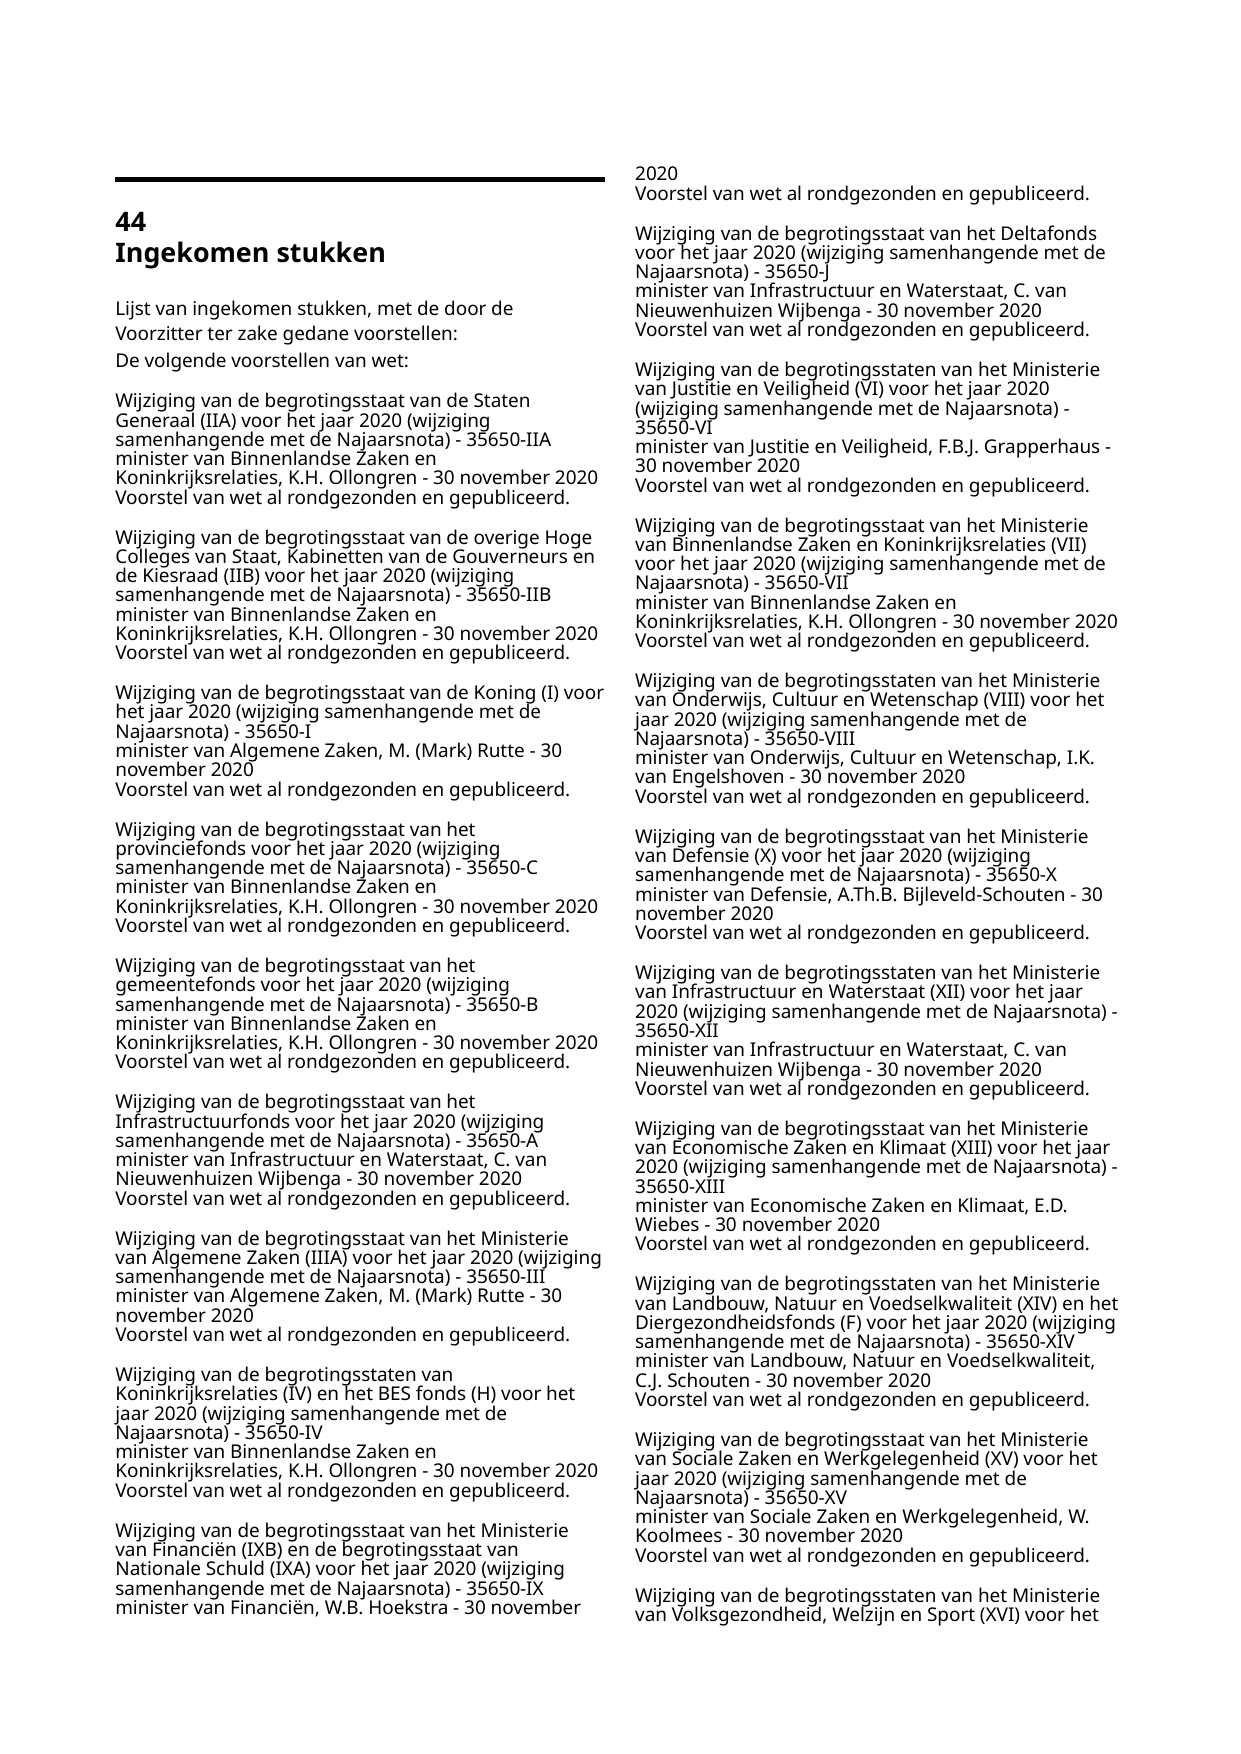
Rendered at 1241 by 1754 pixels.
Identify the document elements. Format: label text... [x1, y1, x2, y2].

text Wijziging van de begrotingsstaat van het Infrastructuurfonds voor het jaar 2020 (wijziging samenhangende met de Najaarsnota) - 35650-A [115, 1093, 605, 1151]
text Voorstel van wet al rondgezonden en gepubliceerd. [635, 184, 1125, 204]
text Voorstel van wet al rondgezonden en gepubliceerd. [635, 924, 1125, 943]
text minister van Infrastructuur en Waterstaat, C. van Nieuwenhuizen Wijbenga - 30 november 2020 [635, 282, 1125, 321]
text Wijziging van de begrotingsstaat van de overige Hoge Colleges van Staat, Kabinetten van de Gouverneurs en de Kiesraad (IIB) voor het jaar 2020 (wijziging samenhangende met de Najaarsnota) - 35650-IIB [115, 529, 605, 606]
text Wijziging van de begrotingsstaat van de Koning (I) voor het jaar 2020 (wijziging samenhangende met de Najaarsnota) - 35650-I [115, 684, 605, 742]
text Wijziging van de begrotingsstaten van het Ministerie van Infrastructuur en Waterstaat (XII) voor het jaar 2020 (wijziging samenhangende met de Najaarsnota) - 35650-XII [635, 964, 1125, 1041]
text Voorstel van wet al rondgezonden en gepubliceerd. [115, 1482, 605, 1501]
text Voorstel van wet al rondgezonden en gepubliceerd. [115, 781, 605, 800]
text 44 [115, 203, 605, 239]
text Voorstel van wet al rondgezonden en gepubliceerd. [115, 644, 605, 663]
text Ingekomen stukken [115, 239, 605, 283]
text minister van Infrastructuur en Waterstaat, C. van Nieuwenhuizen Wijbenga - 30 november 2020 [115, 1151, 605, 1190]
text minister van Algemene Zaken, M. (Mark) Rutte - 30 november 2020 [115, 742, 605, 781]
text minister van Economische Zaken en Klimaat, E.D. Wiebes - 30 november 2020 [635, 1197, 1125, 1235]
text Wijziging van de begrotingsstaat van de Staten Generaal (IIA) voor het jaar 2020 (wijziging samenhangende met de Najaarsnota) - 35650-IIA [115, 392, 605, 450]
text minister van Sociale Zaken en Werkgelegenheid, W. Koolmees - 30 november 2020 [635, 1508, 1125, 1547]
text Wijziging van de begrotingsstaat van het Ministerie van Algemene Zaken (IIIA) voor het jaar 2020 (wijziging samenhangende met de Najaarsnota) - 35650-III [115, 1230, 605, 1287]
text minister van Binnenlandse Zaken en Koninkrijksrelaties, K.H. Ollongren - 30 november 2020 [115, 878, 605, 917]
text minister van Binnenlandse Zaken en Koninkrijksrelaties, K.H. Ollongren - 30 november 2020 [115, 606, 605, 644]
text Wijziging van de begrotingsstaat van het provinciefonds voor het jaar 2020 (wijziging samenhangende met de Najaarsnota) - 35650-C [115, 821, 605, 878]
text Voorstel van wet al rondgezonden en gepubliceerd. [635, 321, 1125, 340]
text De volgende voorstellen van wet: [115, 352, 605, 372]
text minister van Infrastructuur en Waterstaat, C. van Nieuwenhuizen Wijbenga - 30 november 2020 [635, 1041, 1125, 1080]
text Voorstel van wet al rondgezonden en gepubliceerd. [635, 788, 1125, 807]
text Voorstel van wet al rondgezonden en gepubliceerd. [115, 1326, 605, 1345]
text Voorstel van wet al rondgezonden en gepubliceerd. [115, 1190, 605, 1209]
text Voorstel van wet al rondgezonden en gepubliceerd. [115, 1053, 605, 1073]
text Wijziging van de begrotingsstaat van het Ministerie van Sociale Zaken en Werkgelegenheid (XV) voor het jaar 2020 (wijziging samenhangende met de Najaarsnota) - 35650-XV [635, 1431, 1125, 1508]
text Voorstel van wet al rondgezonden en gepubliceerd. [635, 1235, 1125, 1255]
text Wijziging van de begrotingsstaat van het Ministerie van Economische Zaken en Klimaat (XIII) voor het jaar 2020 (wijziging samenhangende met de Najaarsnota) - 35650-XIII [635, 1120, 1125, 1197]
text Wijziging van de begrotingsstaten van het Ministerie van Justitie en Veiligheid (VI) voor het jaar 2020 (wijziging samenhangende met de Najaarsnota) - 35650-VI [635, 361, 1125, 438]
text 2020 [635, 165, 1125, 184]
text minister van Binnenlandse Zaken en Koninkrijksrelaties, K.H. Ollongren - 30 november 2020 [115, 450, 605, 489]
text minister van Onderwijs, Cultuur en Wetenschap, I.K. van Engelshoven - 30 november 2020 [635, 749, 1125, 788]
text Wijziging van de begrotingsstaten van het Ministerie van Onderwijs, Cultuur en Wetenschap (VIII) voor het jaar 2020 (wijziging samenhangende met de Najaarsnota) - 35650-VIII [635, 672, 1125, 749]
text minister van Algemene Zaken, M. (Mark) Rutte - 30 november 2020 [115, 1287, 605, 1326]
text minister van Binnenlandse Zaken en Koninkrijksrelaties, K.H. Ollongren - 30 november 2020 [635, 594, 1125, 632]
text Wijziging van de begrotingsstaten van Koninkrijksrelaties (IV) en het BES fonds (H) voor het jaar 2020 (wijziging samenhangende met de Najaarsnota) - 35650-IV [115, 1366, 605, 1443]
text Wijziging van de begrotingsstaat van het Ministerie van Defensie (X) voor het jaar 2020 (wijziging samenhangende met de Najaarsnota) - 35650-X [635, 828, 1125, 886]
text Voorstel van wet al rondgezonden en gepubliceerd. [635, 1080, 1125, 1099]
text Wijziging van de begrotingsstaat van het Ministerie van Binnenlandse Zaken en Koninkrijksrelaties (VII) voor het jaar 2020 (wijziging samenhangende met de Najaarsnota) - 35650-VII [635, 517, 1125, 594]
text Voorstel van wet al rondgezonden en gepubliceerd. [115, 917, 605, 936]
text Voorstel van wet al rondgezonden en gepubliceerd. [635, 477, 1125, 496]
text Lijst van ingekomen stukken, met de door de Voorzitter ter zake gedane voorstellen: [115, 295, 605, 346]
text Wijziging van de begrotingsstaat van het gemeentefonds voor het jaar 2020 (wijziging samenhangende met de Najaarsnota) - 35650-B [115, 957, 605, 1015]
text Voorstel van wet al rondgezonden en gepubliceerd. [635, 632, 1125, 651]
text minister van Financiën, W.B. Hoekstra - 30 november [115, 1599, 605, 1618]
text minister van Binnenlandse Zaken en Koninkrijksrelaties, K.H. Ollongren - 30 november 2020 [115, 1015, 605, 1053]
text minister van Landbouw, Natuur en Voedselkwaliteit, C.J. Schouten - 30 november 2020 [635, 1352, 1125, 1391]
text minister van Justitie en Veiligheid, F.B.J. Grapperhaus - 30 november 2020 [635, 438, 1125, 477]
text Voorstel van wet al rondgezonden en gepubliceerd. [635, 1391, 1125, 1410]
text minister van Binnenlandse Zaken en Koninkrijksrelaties, K.H. Ollongren - 30 november 2020 [115, 1443, 605, 1482]
text Voorstel van wet al rondgezonden en gepubliceerd. [635, 1547, 1125, 1566]
text Voorstel van wet al rondgezonden en gepubliceerd. [115, 489, 605, 508]
text Wijziging van de begrotingsstaat van het Deltafonds voor het jaar 2020 (wijziging samenhangende met de Najaarsnota) - 35650-J [635, 224, 1125, 282]
text Wijziging van de begrotingsstaat van het Ministerie van Financiën (IXB) en de begrotingsstaat van Nationale Schuld (IXA) voor het jaar 2020 (wijziging samenhangende met de Najaarsnota) - 35650-IX [115, 1522, 605, 1599]
text minister van Defensie, A.Th.B. Bijleveld-Schouten - 30 november 2020 [635, 886, 1125, 924]
text Wijziging van de begrotingsstaten van het Ministerie van Volksgezondheid, Welzijn en Sport (XVI) voor het [635, 1587, 1125, 1625]
text Wijziging van de begrotingsstaten van het Ministerie van Landbouw, Natuur en Voedselkwaliteit (XIV) en het Diergezondheidsfonds (F) voor het jaar 2020 (wijziging samenhangende met de Najaarsnota) - 35650-XIV [635, 1275, 1125, 1352]
